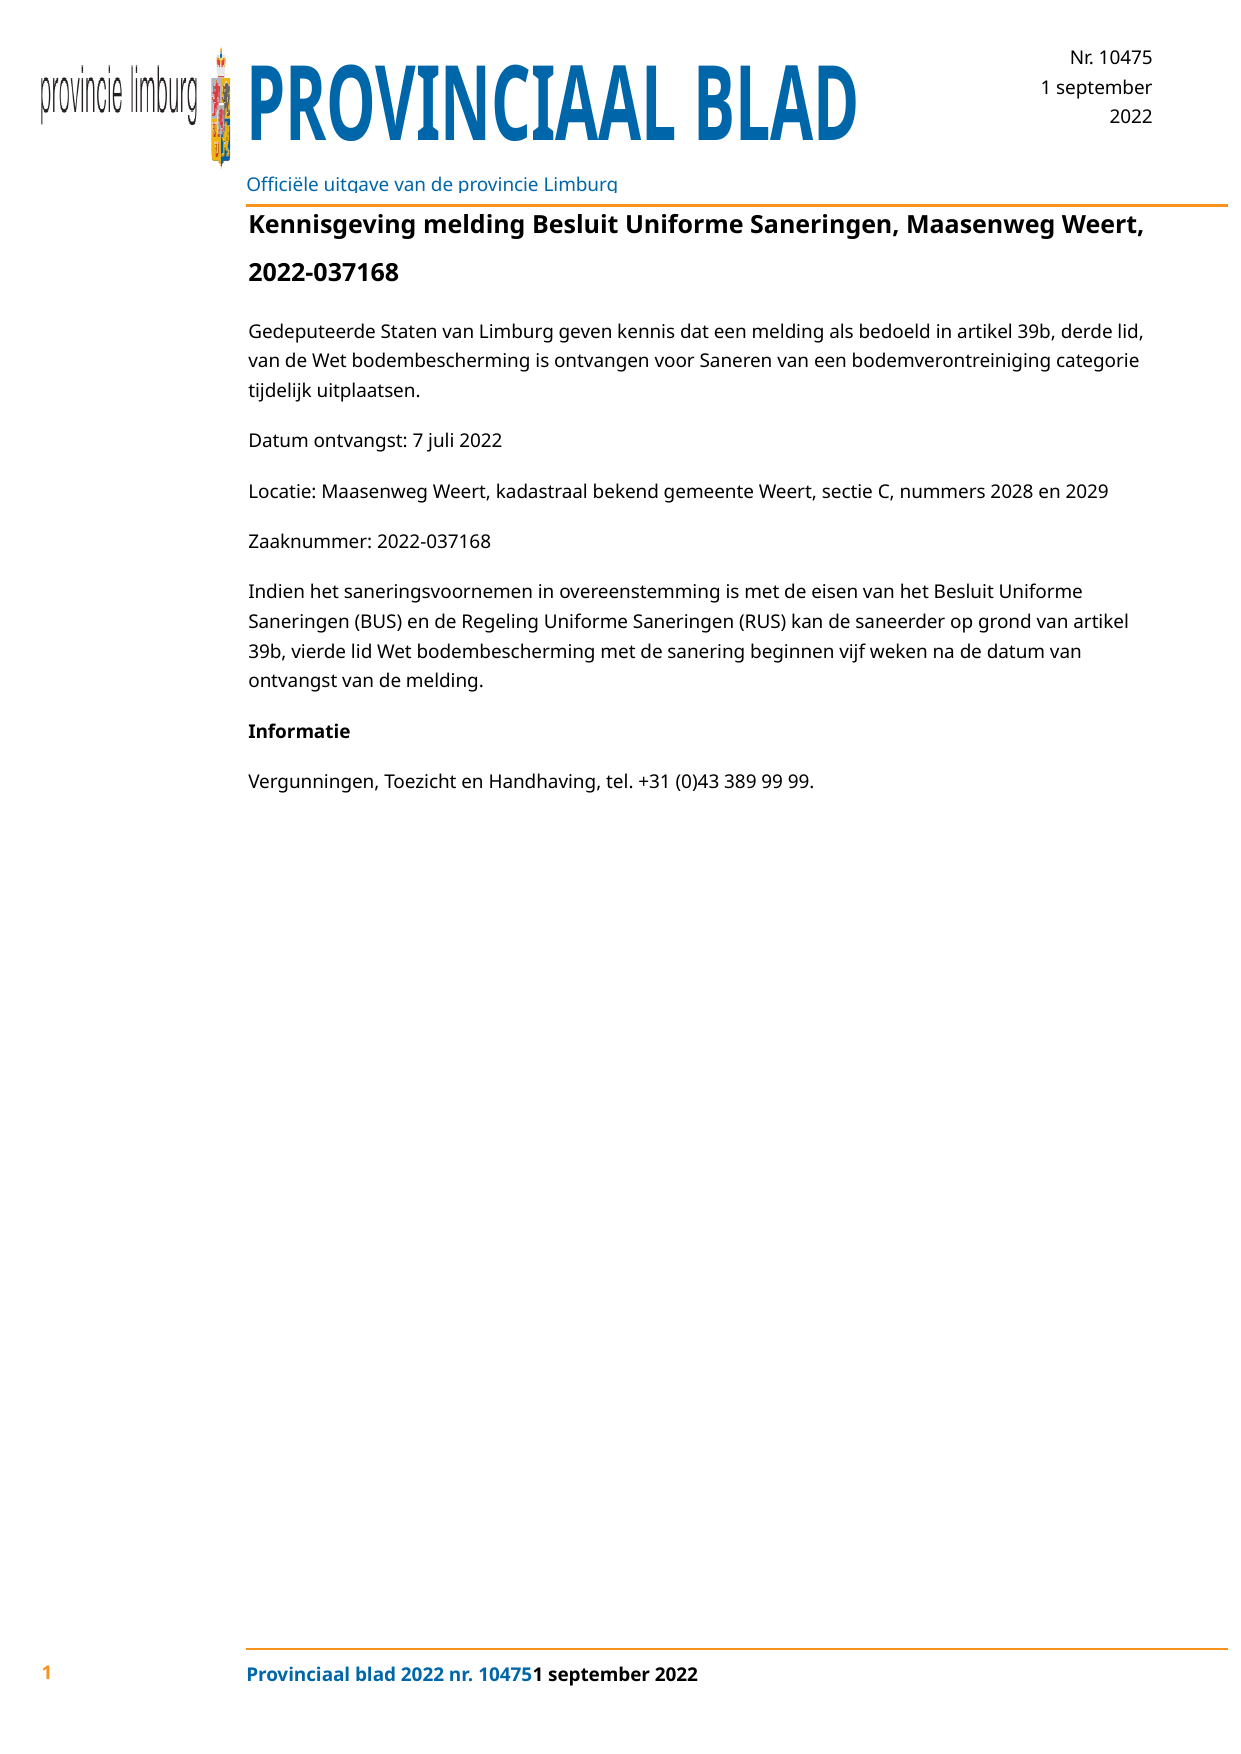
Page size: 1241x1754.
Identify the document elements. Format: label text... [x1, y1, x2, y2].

text Zaaknummer: 2022-037168 [248, 528, 1152, 554]
text Informatie [248, 718, 1152, 744]
picture [41, 47, 231, 172]
text Indien het saneringsvoornemen in overeenstemming is met de eisen van het Besluit Uniforme Saneringen (BUS) en de Regeling Uniforme Saneringen (RUS) kan de saneerder op grond van artikel 39b, vierde lid Wet bodembescherming met de sanering beginnen vijf weken na de datum van ontvangst van de melding. [248, 579, 1152, 693]
text Gedeputeerde Staten van Limburg geven kennis dat een melding als bedoeld in artikel 39b, derde lid, van de Wet bodembescherming is ontvangen voor Saneren van een bodemverontreiniging categorie tijdelijk uitplaatsen. [248, 318, 1152, 403]
text Kennisgeving melding Besluit Uniforme Saneringen, Maasenweg Weert, 2022-037168 [248, 207, 1152, 288]
text Vergunningen, Toezicht en Handhaving, tel. +31 (0)43 389 99 99. [248, 768, 1152, 794]
text Datum ontvangst: 7 juli 2022 [248, 427, 1152, 453]
text Locatie: Maasenweg Weert, kadastraal bekend gemeente Weert, sectie C, nummers 2028 en 2029 [248, 478, 1152, 504]
